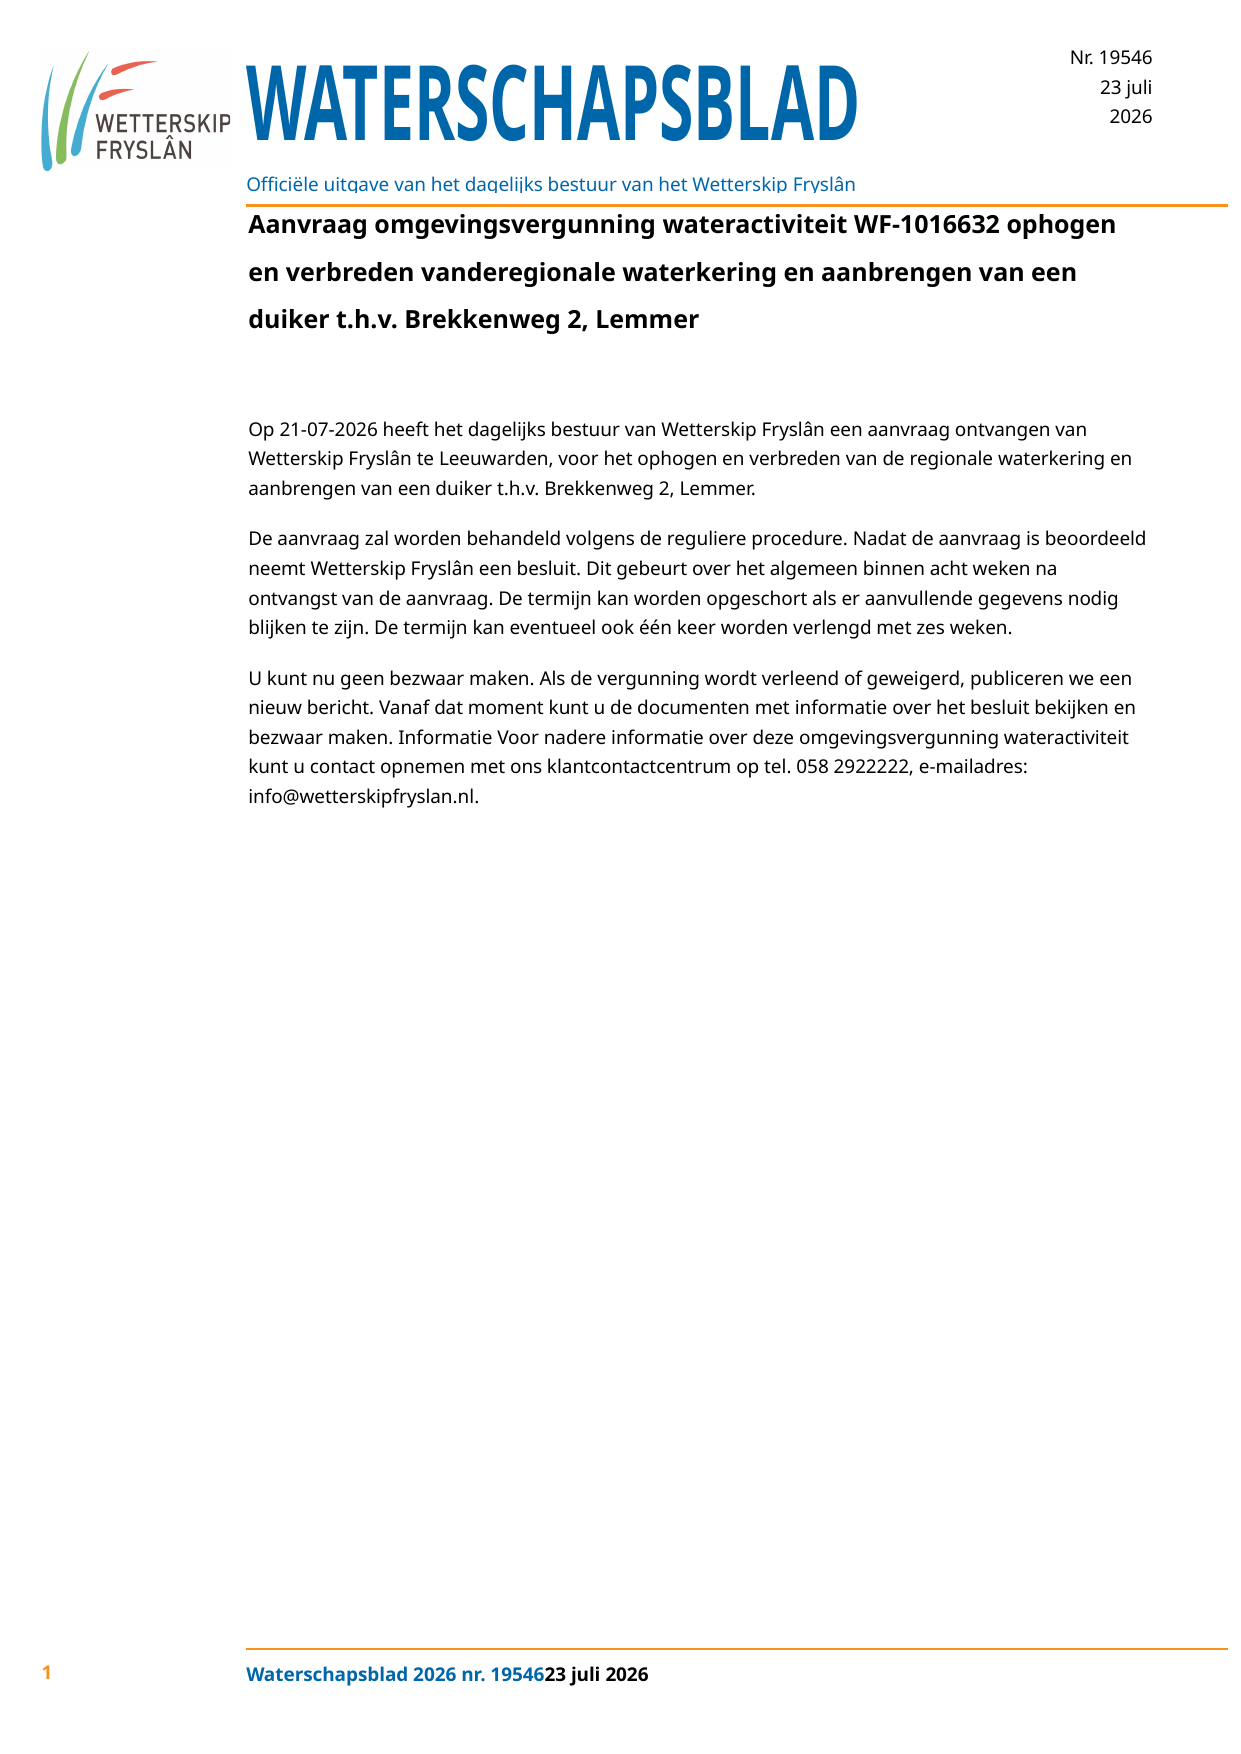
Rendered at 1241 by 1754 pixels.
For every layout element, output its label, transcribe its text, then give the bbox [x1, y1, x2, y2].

text Op 21-07-2026 heeft het dagelijks bestuur van Wetterskip Fryslân een aanvraag ontvangen van Wetterskip Fryslân te Leeuwarden, voor het ophogen en verbreden van de regionale waterkering en aanbrengen van een duiker t.h.v. Brekkenweg 2, Lemmer. [248, 416, 1152, 501]
text Aanvraag omgevingsvergunning wateractiviteit WF-1016632 ophogen en verbreden vanderegionale waterkering en aanbrengen van een duiker t.h.v. Brekkenweg 2, Lemmer [248, 207, 1152, 336]
text De aanvraag zal worden behandeld volgens de reguliere procedure. Nadat de aanvraag is beoordeeld neemt Wetterskip Fryslân een besluit. Dit gebeurt over het algemeen binnen acht weken na ontvangst van de aanvraag. De termijn kan worden opgeschort als er aanvullende gegevens nodig blijken te zijn. De termijn kan eventueel ook één keer worden verlengd met zes weken. [248, 526, 1152, 640]
picture [41, 47, 231, 172]
text U kunt nu geen bezwaar maken. Als de vergunning wordt verleend of geweigerd, publiceren we een nieuw bericht. Vanaf dat moment kunt u de documenten met informatie over het besluit bekijken en bezwaar maken. Informatie Voor nadere informatie over deze omgevingsvergunning wateractiviteit kunt u contact opnemen met ons klantcontactcentrum op tel. 058 2922222, e-mailadres: info@wetterskipfryslan.nl. [248, 665, 1152, 809]
